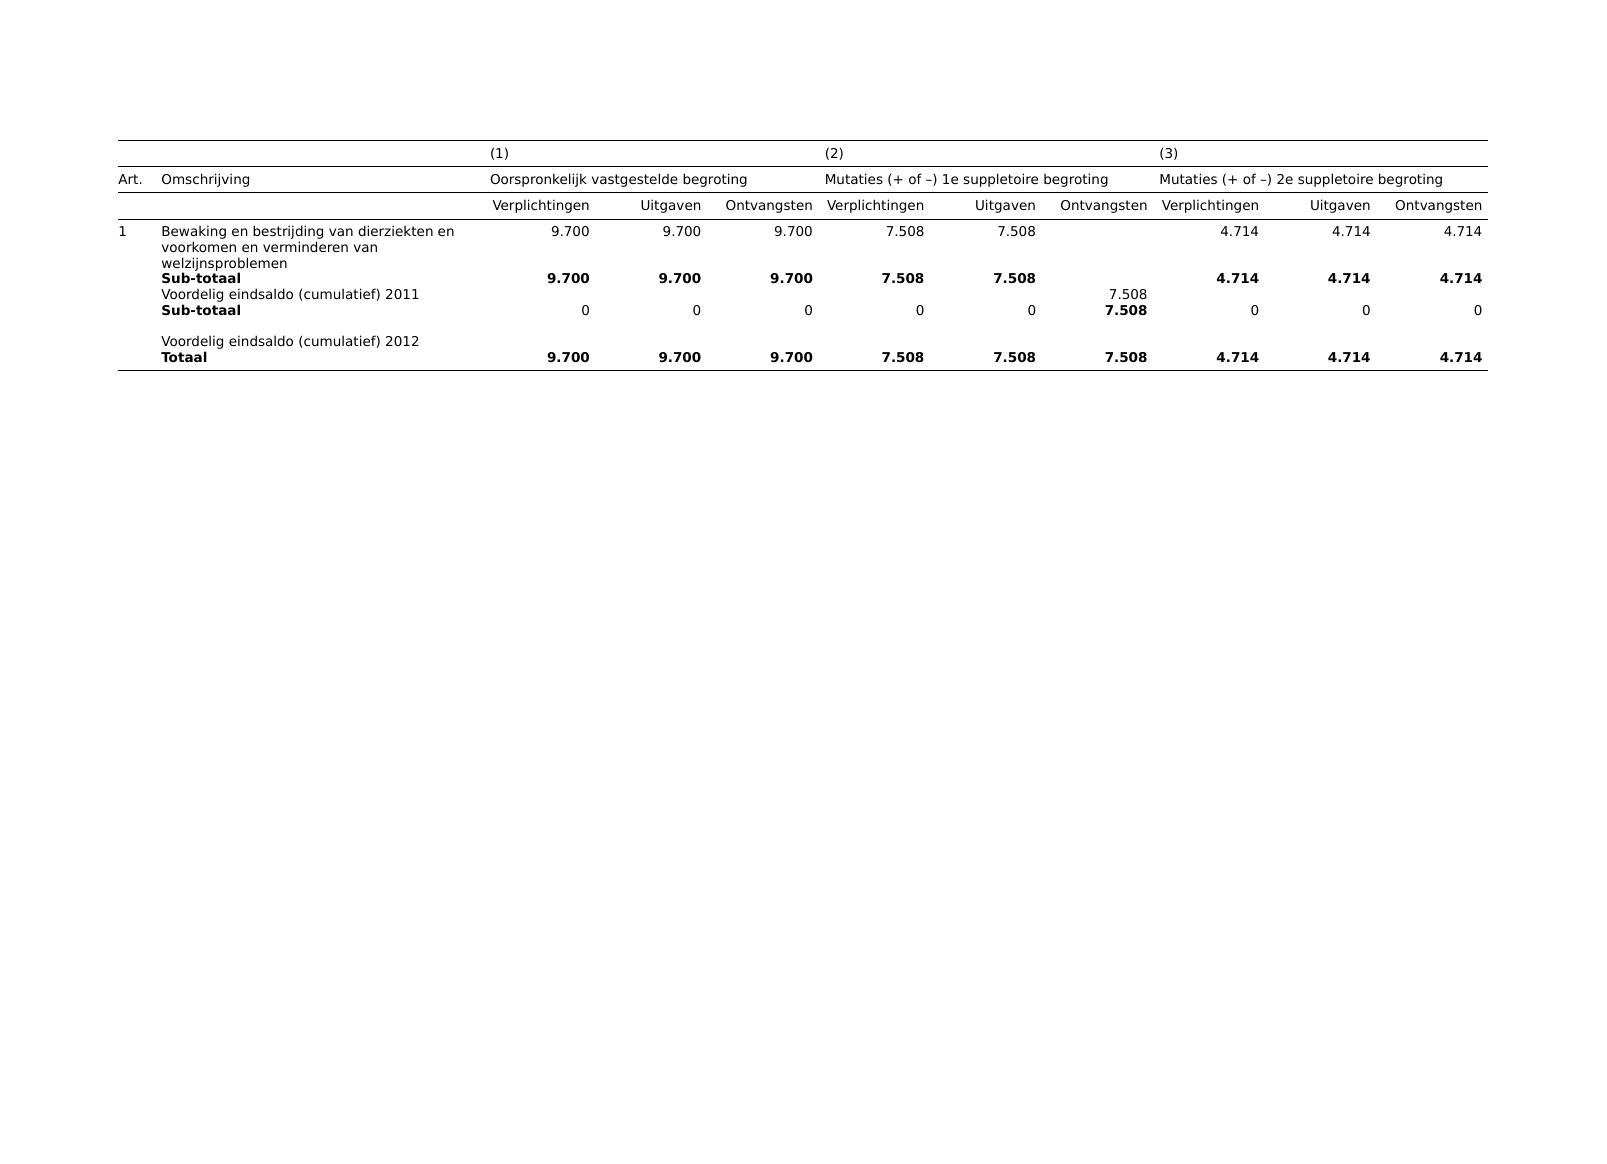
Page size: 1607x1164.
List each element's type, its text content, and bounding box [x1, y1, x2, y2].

table_cell [1042, 271, 1153, 287]
table_cell 4.714 [1376, 271, 1488, 287]
table_cell [118, 287, 155, 303]
table_cell 9.700 [595, 220, 707, 271]
table_cell 7.508 [930, 350, 1042, 370]
table_cell [930, 287, 1042, 303]
table_cell [484, 334, 595, 350]
table_cell Omschrijving [155, 167, 484, 192]
table_cell 9.700 [484, 350, 595, 370]
table_cell 7.508 [1042, 303, 1153, 318]
table_header [155, 141, 484, 166]
table_cell 0 [1265, 303, 1376, 318]
table_cell Mutaties (+ of –) 2e suppletoire begroting [1153, 167, 1488, 192]
table_cell [819, 334, 930, 350]
table_cell 9.700 [595, 350, 707, 370]
table_cell Voordelig eindsaldo (cumulatief) 2012 [155, 334, 484, 350]
table_cell [707, 319, 818, 334]
table_cell 4.714 [1376, 350, 1488, 370]
table_cell 7.508 [1042, 287, 1153, 303]
table_cell 9.700 [484, 220, 595, 271]
table_cell [1265, 287, 1376, 303]
table_cell Ontvangsten [707, 193, 818, 218]
table_cell [118, 193, 155, 218]
table_cell 9.700 [595, 271, 707, 287]
table_cell [819, 287, 930, 303]
table_cell 4.714 [1153, 271, 1265, 287]
table_cell Bewaking en bestrijding van dierziekten en voorkomen en verminderen van welzijnsproblemen [155, 220, 484, 271]
table_cell [1153, 287, 1265, 303]
table_cell 9.700 [707, 271, 818, 287]
table_cell [930, 319, 1042, 334]
table_cell [930, 334, 1042, 350]
table_cell 7.508 [930, 271, 1042, 287]
table_cell 7.508 [930, 220, 1042, 271]
table_cell [484, 319, 595, 334]
table_cell [484, 287, 595, 303]
table_cell [1265, 319, 1376, 334]
table_cell [1265, 334, 1376, 350]
table_cell [118, 350, 155, 370]
table_cell 4.714 [1376, 220, 1488, 271]
table_cell Oorspronkelijk vastgestelde begroting [484, 167, 818, 192]
table_cell Verplichtingen [1153, 193, 1265, 218]
table_cell Voordelig eindsaldo (cumulatief) 2011 [155, 287, 484, 303]
table_cell 7.508 [819, 220, 930, 271]
table_cell 0 [484, 303, 595, 318]
table_cell 0 [707, 303, 818, 318]
table_cell Uitgaven [930, 193, 1042, 218]
table_cell Uitgaven [1265, 193, 1376, 218]
table_header (3) [1153, 141, 1488, 166]
table_cell 7.508 [1042, 350, 1153, 370]
table_cell 7.508 [819, 271, 930, 287]
table_cell 9.700 [484, 271, 595, 287]
table_cell 0 [930, 303, 1042, 318]
table_cell 4.714 [1153, 220, 1265, 271]
table_cell [819, 319, 930, 334]
table_cell [155, 319, 484, 334]
table_cell Art. [118, 167, 155, 192]
table_cell [1042, 334, 1153, 350]
table_cell [1153, 334, 1265, 350]
table_cell [1376, 287, 1488, 303]
table_cell [118, 334, 155, 350]
table_cell [707, 334, 818, 350]
table_cell 9.700 [707, 350, 818, 370]
table_cell Ontvangsten [1042, 193, 1153, 218]
table_cell 7.508 [819, 350, 930, 370]
table_cell [595, 319, 707, 334]
table_cell Sub-totaal [155, 271, 484, 287]
table_cell Verplichtingen [484, 193, 595, 218]
table_cell Sub-totaal [155, 303, 484, 318]
table_cell [595, 334, 707, 350]
table_cell Uitgaven [595, 193, 707, 218]
table_cell 9.700 [707, 220, 818, 271]
table_cell [118, 271, 155, 287]
table_cell 4.714 [1265, 220, 1376, 271]
table_cell [1042, 319, 1153, 334]
table_header (1) [484, 141, 818, 166]
table_cell [707, 287, 818, 303]
table_cell [118, 303, 155, 318]
table_cell [1376, 319, 1488, 334]
table_cell 1 [118, 220, 155, 271]
table_cell Verplichtingen [819, 193, 930, 218]
table_cell 0 [1153, 303, 1265, 318]
table_header (2) [819, 141, 1153, 166]
table_cell Mutaties (+ of –) 1e suppletoire begroting [819, 167, 1153, 192]
table_cell [1376, 334, 1488, 350]
table_cell 4.714 [1265, 350, 1376, 370]
table_cell 0 [595, 303, 707, 318]
table_cell 4.714 [1265, 271, 1376, 287]
table_cell [118, 319, 155, 334]
table_header [118, 141, 155, 166]
table_cell 0 [819, 303, 930, 318]
table_cell Totaal [155, 350, 484, 370]
table_cell [1042, 220, 1153, 271]
table_cell 4.714 [1153, 350, 1265, 370]
table_cell [155, 193, 484, 218]
table_cell 0 [1376, 303, 1488, 318]
table_cell [1153, 319, 1265, 334]
table_cell Ontvangsten [1376, 193, 1488, 218]
table_cell [595, 287, 707, 303]
